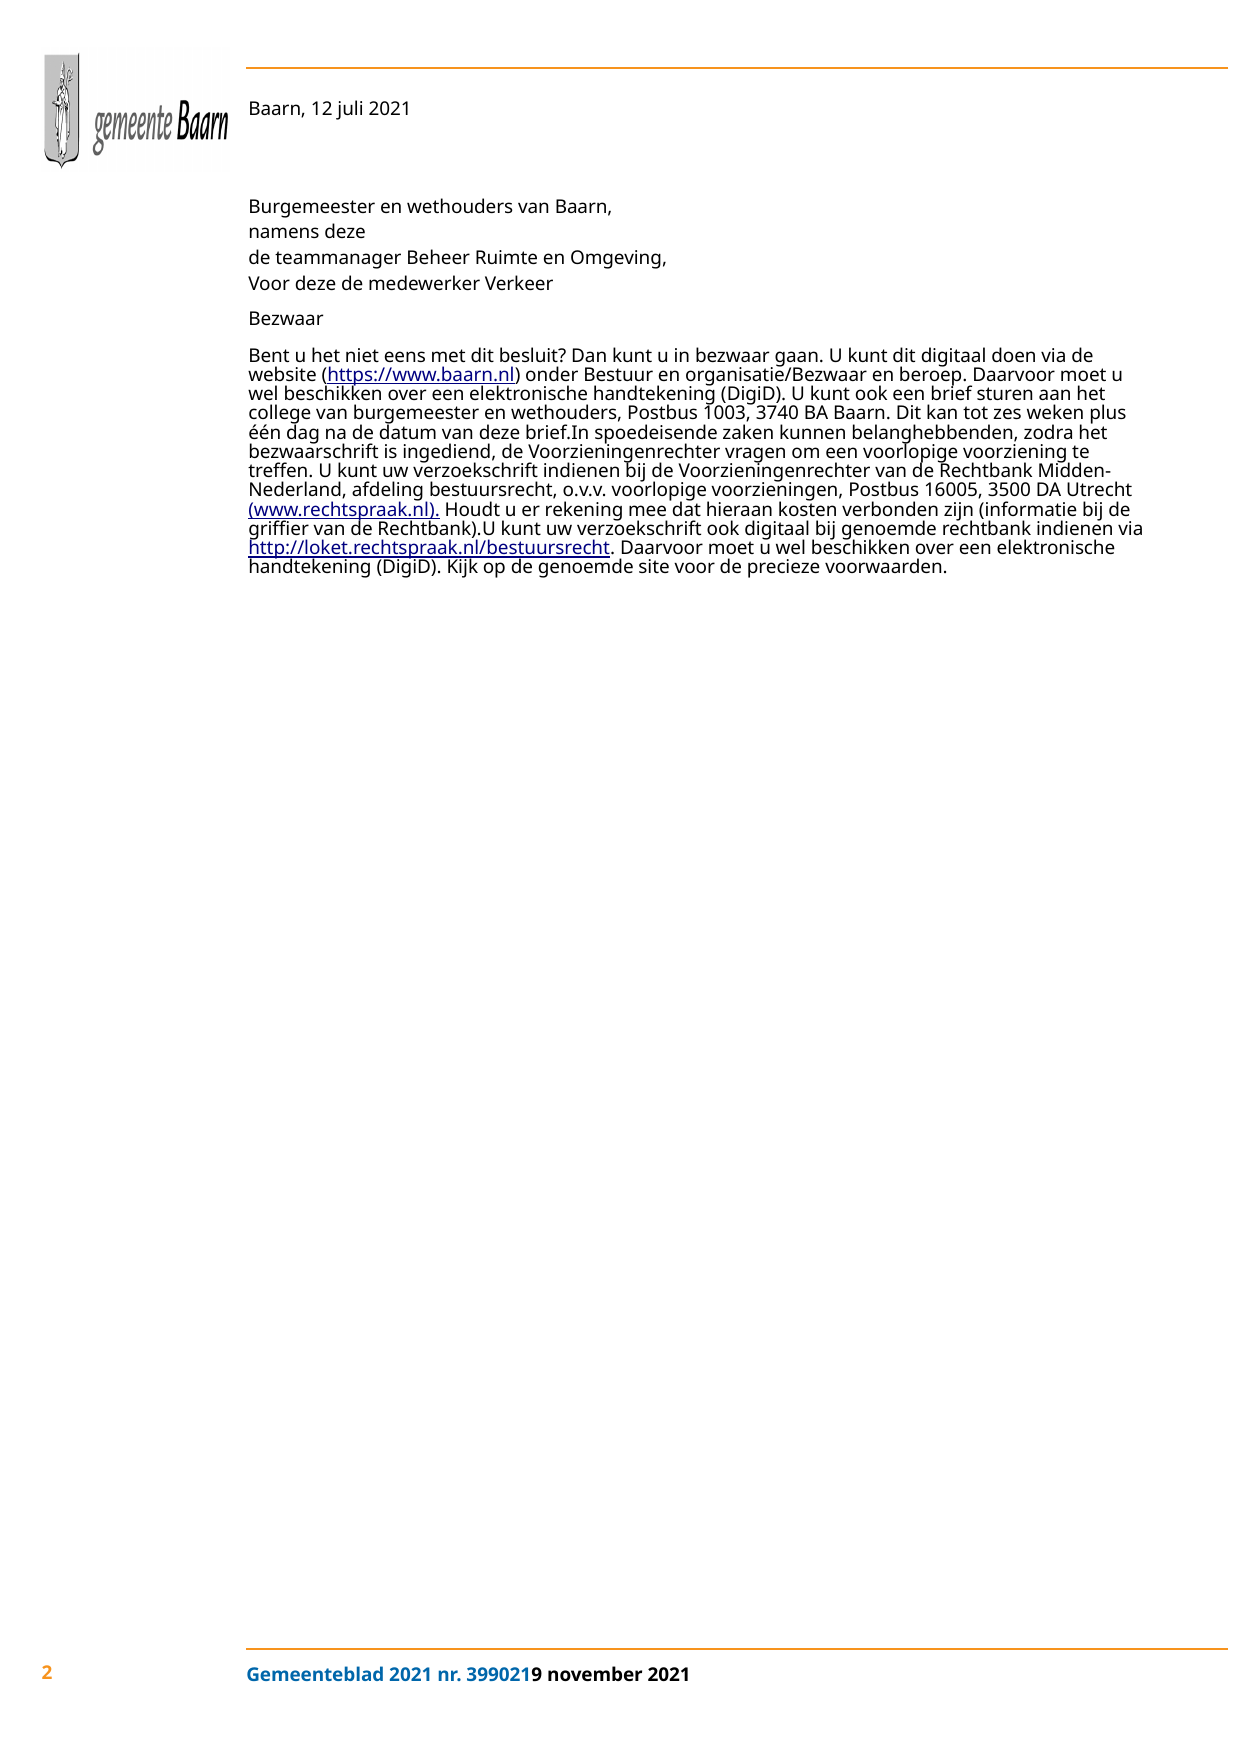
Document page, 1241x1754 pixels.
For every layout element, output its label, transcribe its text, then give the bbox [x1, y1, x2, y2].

text namens deze [248, 219, 1152, 244]
picture [41, 47, 231, 172]
text Baarn, 12 juli 2021 [248, 95, 1152, 121]
text Burgemeester en wethouders van Baarn, [248, 193, 1152, 219]
text Voor deze de medewerker Verkeer [248, 270, 1152, 296]
text Bent u het niet eens met dit besluit? Dan kunt u in bezwaar gaan. U kunt dit digitaal doen via de website (https://www.baarn.nl) onder Bestuur en organisatie/Bezwaar en beroep. Daarvoor moet u wel beschikken over een elektronische handtekening (DigiD). U kunt ook een brief sturen aan het college van burgemeester en wethouders, Postbus 1003, 3740 BA Baarn. Dit kan tot zes weken plus één dag na de datum van deze brief.In spoedeisende zaken kunnen belanghebbenden, zodra het bezwaarschrift is ingediend, de Voorzieningenrechter vragen om een voorlopige voorziening te treffen. U kunt uw verzoekschrift indienen bij de Voorzieningenrechter van de Rechtbank Midden-Nederland, afdeling bestuursrecht, o.v.v. voorlopige voorzieningen, Postbus 16005, 3500 DA Utrecht (www.rechtspraak.nl). Houdt u er rekening mee dat hieraan kosten verbonden zijn (informatie bij de griffier van de Rechtbank).U kunt uw verzoekschrift ook digitaal bij genoemde rechtbank indienen via http://loket.rechtspraak.nl/bestuursrecht. Daarvoor moet u wel beschikken over een elektronische handtekening (DigiD). Kijk op de genoemde site voor de precieze voorwaarden. [248, 347, 1152, 578]
text de teammanager Beheer Ruimte en Omgeving, [248, 244, 1152, 270]
text Bezwaar [248, 309, 1152, 329]
